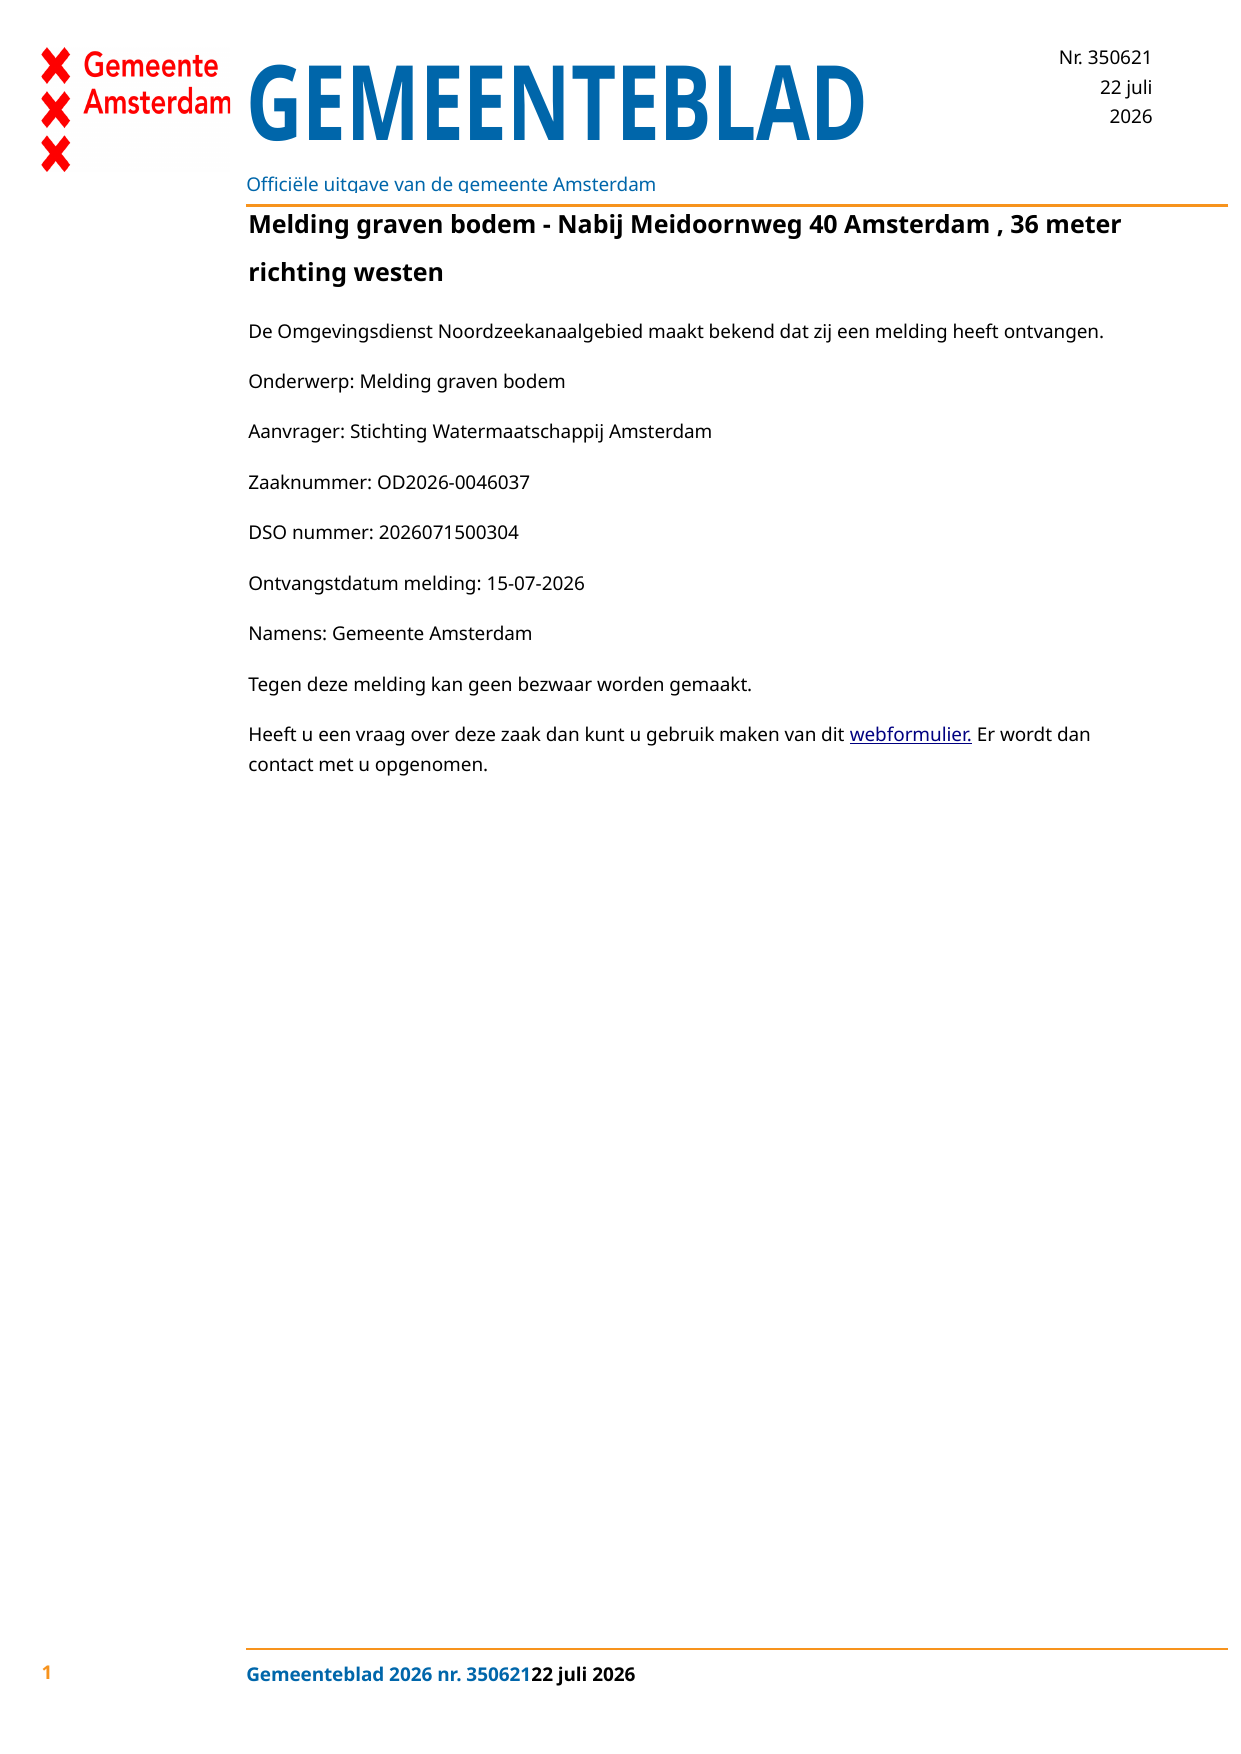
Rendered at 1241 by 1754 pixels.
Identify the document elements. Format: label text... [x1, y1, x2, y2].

text DSO nummer: 2026071500304 [248, 519, 1152, 545]
text Heeft u een vraag over deze zaak dan kunt u gebruik maken van dit webformulier. Er wordt dan contact met u opgenomen. [248, 721, 1152, 777]
text Onderwerp: Melding graven bodem [248, 368, 1152, 394]
text Melding graven bodem - Nabij Meidoornweg 40 Amsterdam , 36 meter richting westen [248, 207, 1152, 288]
text Aanvrager: Stichting Watermaatschappij Amsterdam [248, 419, 1152, 444]
text Zaaknummer: OD2026-0046037 [248, 469, 1152, 495]
text Ontvangstdatum melding: 15-07-2026 [248, 570, 1152, 596]
picture [41, 47, 231, 172]
text Tegen deze melding kan geen bezwaar worden gemaakt. [248, 671, 1152, 697]
text De Omgevingsdienst Noordzeekanaalgebied maakt bekend dat zij een melding heeft ontvangen. [248, 318, 1152, 344]
text Namens: Gemeente Amsterdam [248, 620, 1152, 646]
